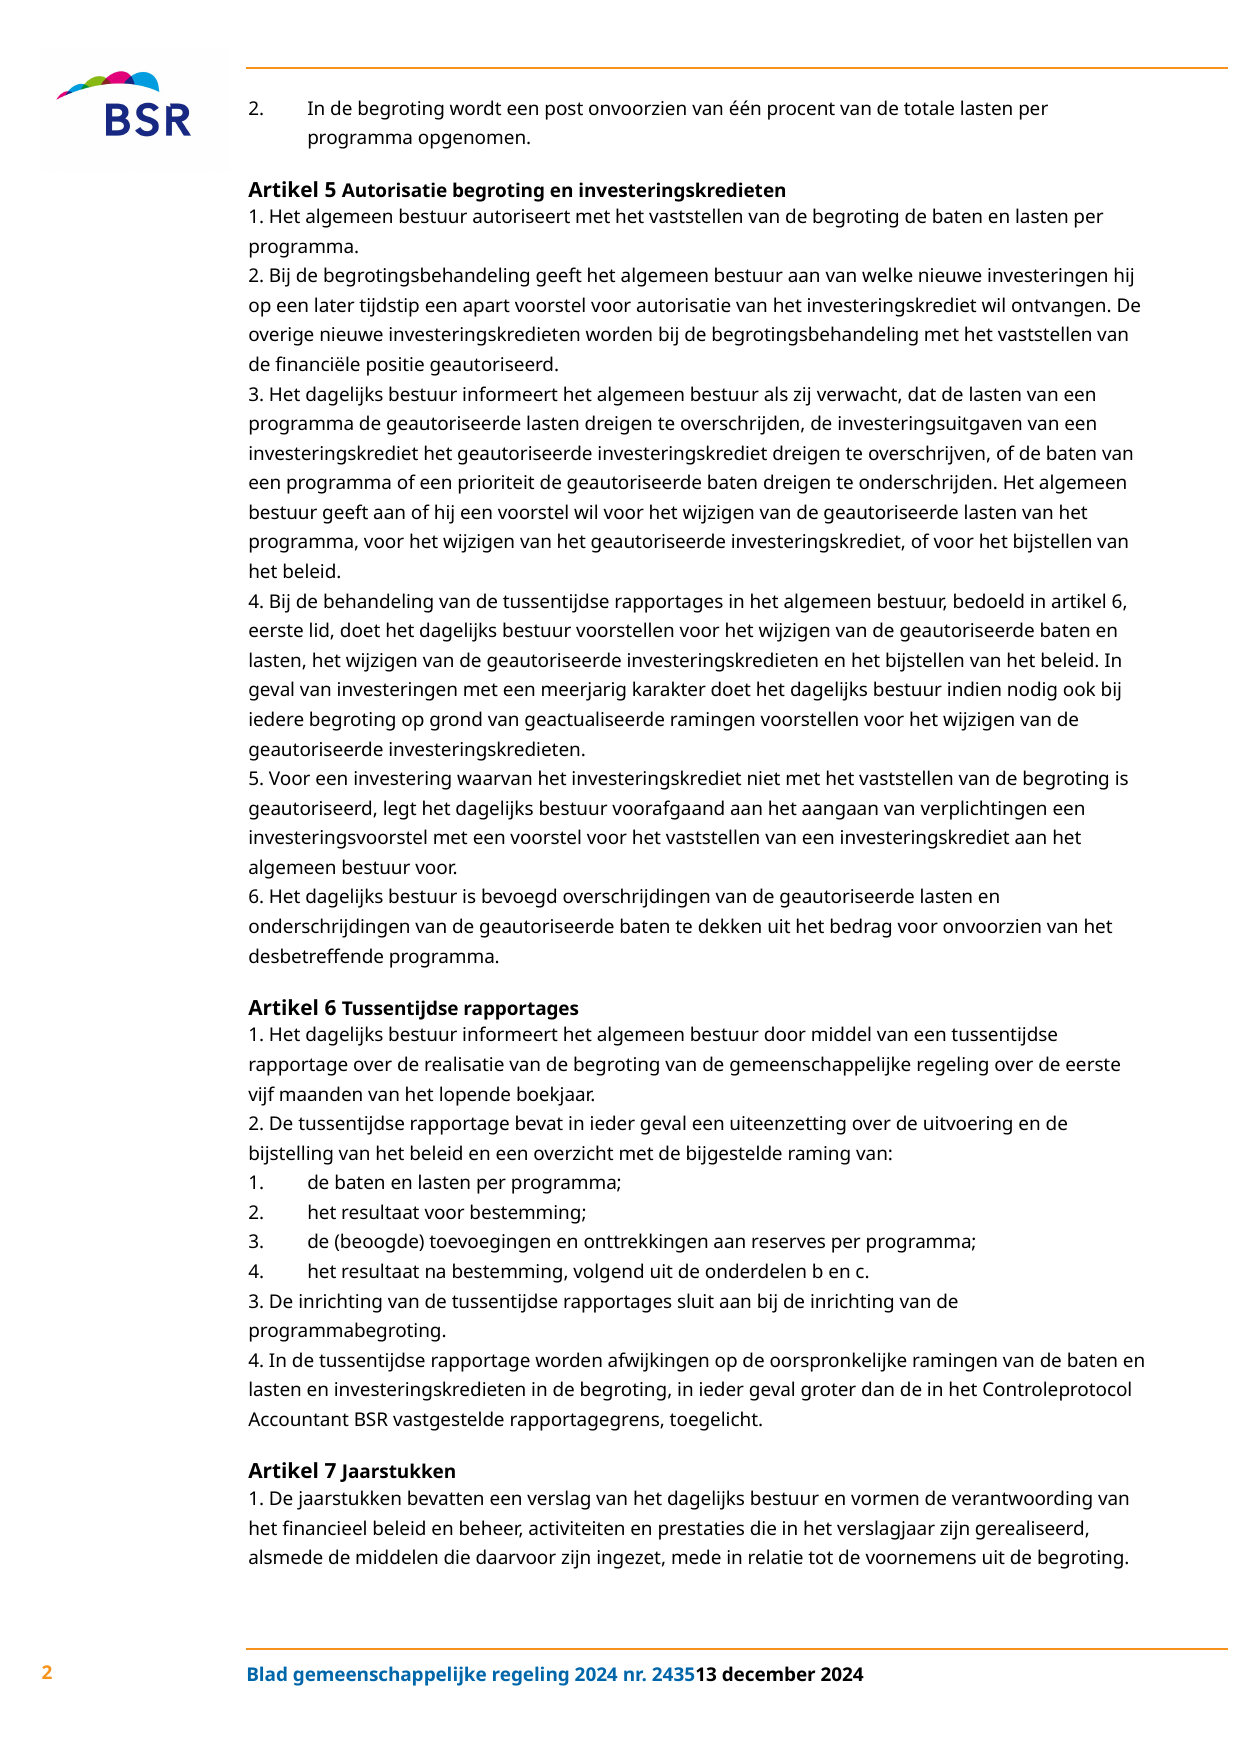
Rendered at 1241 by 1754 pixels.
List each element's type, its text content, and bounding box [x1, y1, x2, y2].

picture [41, 47, 231, 172]
text Artikel 5 Autorisatie begroting en investeringskredieten [248, 175, 1152, 203]
list de (beoogde) toevoegingen en onttrekkingen aan reserves per programma; [248, 1229, 1152, 1254]
text 5. Voor een investering waarvan het investeringskrediet niet met het vaststellen van de begroting is geautoriseerd, legt het dagelijks bestuur voorafgaand aan het aangaan van verplichtingen een investeringsvoorstel met een voorstel voor het vaststellen van een investeringskrediet aan het algemeen bestuur voor. [248, 765, 1152, 880]
text 1. Het dagelijks bestuur informeert het algemeen bestuur door middel van een tussentijdse rapportage over de realisatie van de begroting van de gemeenschappelijke regeling over de eerste vijf maanden van het lopende boekjaar. [248, 1022, 1152, 1107]
text 2. De tussentijdse rapportage bevat in ieder geval een uiteenzetting over de uitvoering en de bijstelling van het beleid en een overzicht met de bijgestelde raming van: [248, 1110, 1152, 1166]
text 3. Het dagelijks bestuur informeert het algemeen bestuur als zij verwacht, dat de lasten van een programma de geautoriseerde lasten dreigen te overschrijden, de investeringsuitgaven van een investeringskrediet het geautoriseerde investeringskrediet dreigen te overschrijven, of de baten van een programma of een prioriteit de geautoriseerde baten dreigen te onderschrijden. Het algemeen bestuur geeft aan of hij een voorstel wil voor het wijzigen van de geautoriseerde lasten van het programma, voor het wijzigen van het geautoriseerde investeringskrediet, of voor het bijstellen van het beleid. [248, 381, 1152, 584]
list de baten en lasten per programma; [248, 1169, 1152, 1195]
text 3. De inrichting van de tussentijdse rapportages sluit aan bij de inrichting van de programmabegroting. [248, 1288, 1152, 1343]
list het resultaat na bestemming, volgend uit de onderdelen b en c. [248, 1258, 1152, 1284]
text Artikel 6 Tussentijdse rapportages [248, 993, 1152, 1022]
list het resultaat voor bestemming; [248, 1199, 1152, 1225]
text 4. Bij de behandeling van de tussentijdse rapportages in het algemeen bestuur, bedoeld in artikel 6, eerste lid, doet het dagelijks bestuur voorstellen voor het wijzigen van de geautoriseerde baten en lasten, het wijzigen van de geautoriseerde investeringskredieten en het bijstellen van het beleid. In geval van investeringen met een meerjarig karakter doet het dagelijks bestuur indien nodig ook bij iedere begroting op grond van geactualiseerde ramingen voorstellen voor het wijzigen van de geautoriseerde investeringskredieten. [248, 588, 1152, 761]
text 2. Bij de begrotingsbehandeling geeft het algemeen bestuur aan van welke nieuwe investeringen hij op een later tijdstip een apart voorstel voor autorisatie van het investeringskrediet wil ontvangen. De overige nieuwe investeringskredieten worden bij de begrotingsbehandeling met het vaststellen van de financiële positie geautoriseerd. [248, 262, 1152, 377]
list In de begroting wordt een post onvoorzien van één procent van de totale lasten per programma opgenomen. [248, 95, 1152, 150]
text 6. Het dagelijks bestuur is bevoegd overschrijdingen van de geautoriseerde lasten en onderschrijdingen van de geautoriseerde baten te dekken uit het bedrag voor onvoorzien van het desbetreffende programma. [248, 884, 1152, 968]
text 1. De jaarstukken bevatten een verslag van het dagelijks bestuur en vormen de verantwoording van het financieel beleid en beheer, activiteiten en prestaties die in het verslagjaar zijn gerealiseerd, alsmede de middelen die daarvoor zijn ingezet, mede in relatie tot de voornemens uit de begroting. [248, 1485, 1152, 1570]
text 1. Het algemeen bestuur autoriseert met het vaststellen van de begroting de baten en lasten per programma. [248, 203, 1152, 258]
text Artikel 7 Jaarstukken [248, 1457, 1152, 1485]
text 4. In de tussentijdse rapportage worden afwijkingen op de oorspronkelijke ramingen van de baten en lasten en investeringskredieten in de begroting, in ieder geval groter dan de in het Controleprotocol Accountant BSR vastgestelde rapportagegrens, toegelicht. [248, 1347, 1152, 1432]
